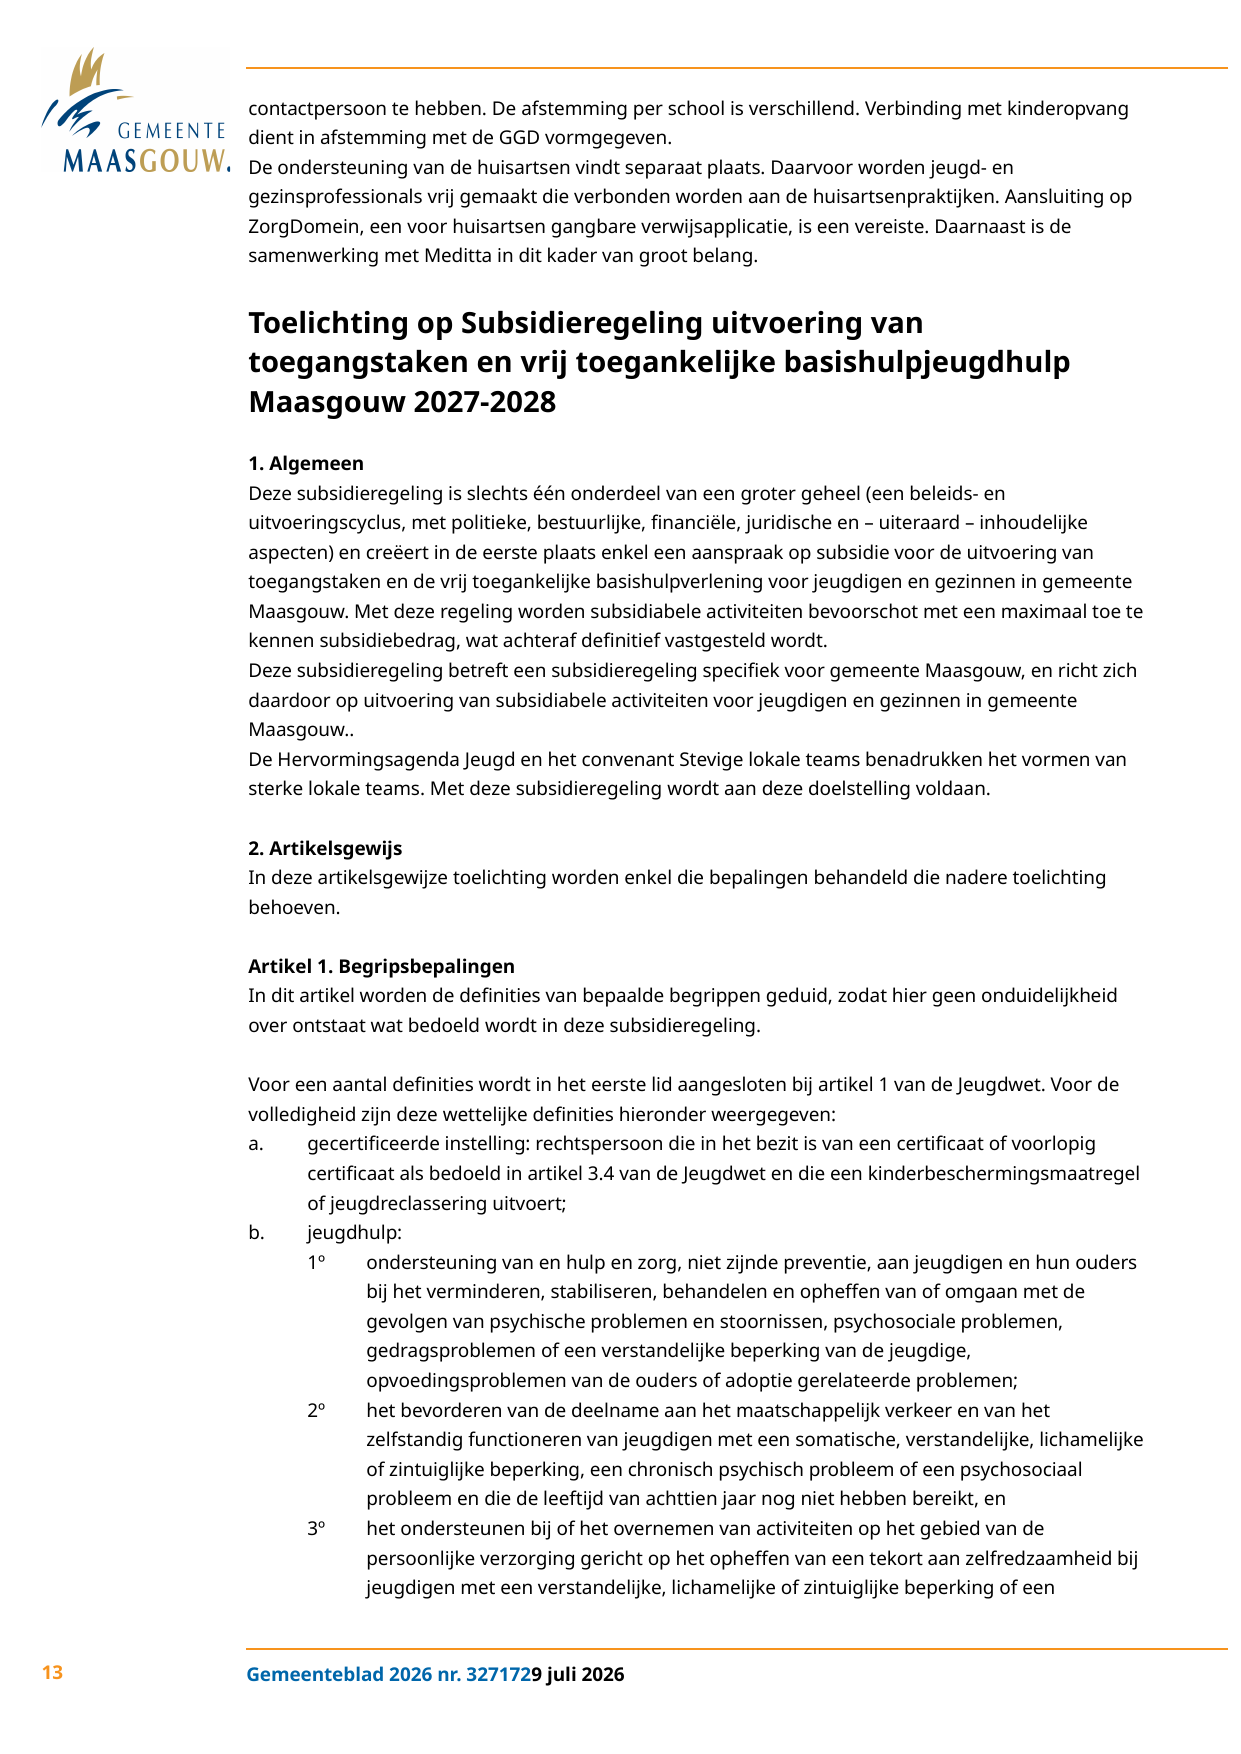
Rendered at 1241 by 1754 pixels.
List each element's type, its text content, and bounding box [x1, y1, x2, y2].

text De ondersteuning van de huisartsen vindt separaat plaats. Daarvoor worden jeugd- en gezinsprofessionals vrij gemaakt die verbonden worden aan de huisartsenpraktijken. Aansluiting op ZorgDomein, een voor huisartsen gangbare verwijsapplicatie, is een vereiste. Daarnaast is de samenwerking met Meditta in dit kader van groot belang. [248, 154, 1152, 268]
list gecertificeerde instelling: rechtspersoon die in het bezit is van een certificaat of voorlopig certificaat als bedoeld in artikel 3.4 van de Jeugdwet en die een kinderbeschermingsmaatregel of jeugdreclassering uitvoert; [248, 1131, 1152, 1215]
text In deze artikelsgewijze toelichting worden enkel die bepalingen behandeld die nadere toelichting behoeven. [248, 864, 1152, 919]
list het bevorderen van de deelname aan het maatschappelijk verkeer en van het zelfstandig functioneren van jeugdigen met een somatische, verstandelijke, lichamelijke of zintuiglijke beperking, een chronisch psychisch probleem of een psychosociaal probleem en die de leeftijd van achttien jaar nog niet hebben bereikt, en [307, 1397, 1152, 1511]
text 2. Artikelsgewijs [248, 835, 1152, 860]
text Deze subsidieregeling betreft een subsidieregeling specifiek voor gemeente Maasgouw, en richt zich daardoor op uitvoering van subsidiabele activiteiten voor jeugdigen en gezinnen in gemeente Maasgouw.. [248, 657, 1152, 742]
list ondersteuning van en hulp en zorg, niet zijnde preventie, aan jeugdigen en hun ouders bij het verminderen, stabiliseren, behandelen en opheffen van of omgaan met de gevolgen van psychische problemen en stoornissen, psychosociale problemen, gedragsproblemen of een verstandelijke beperking van de jeugdige, opvoedingsproblemen van de ouders of adoptie gerelateerde problemen; [307, 1249, 1152, 1393]
list jeugdhulp: [248, 1219, 1152, 1245]
list het ondersteunen bij of het overnemen van activiteiten op het gebied van de persoonlijke verzorging gericht op het opheffen van een tekort aan zelfredzaamheid bij jeugdigen met een verstandelijke, lichamelijke of zintuiglijke beperking of een [307, 1515, 1152, 1600]
text Deze subsidieregeling is slechts één onderdeel van een groter geheel (een beleids- en uitvoeringscyclus, met politieke, bestuurlijke, financiële, juridische en – uiteraard – inhoudelijke aspecten) en creëert in de eerste plaats enkel een aanspraak op subsidie voor de uitvoering van toegangstaken en de vrij toegankelijke basishulpverlening voor jeugdigen en gezinnen in gemeente Maasgouw. Met deze regeling worden subsidiabele activiteiten bevoorschot met een maximaal toe te kennen subsidiebedrag, wat achteraf definitief vastgesteld wordt. [248, 480, 1152, 653]
picture [41, 47, 231, 172]
text Voor een aantal definities wordt in het eerste lid aangesloten bij artikel 1 van de Jeugdwet. Voor de volledigheid zijn deze wettelijke definities hieronder weergegeven: [248, 1071, 1152, 1127]
text De Hervormingsagenda Jeugd en het convenant Stevige lokale teams benadrukken het vormen van sterke lokale teams. Met deze subsidieregeling wordt aan deze doelstelling voldaan. [248, 746, 1152, 801]
text contactpersoon te hebben. De afstemming per school is verschillend. Verbinding met kinderopvang dient in afstemming met de GGD vormgegeven. [248, 95, 1152, 150]
text In dit artikel worden de definities van bepaalde begrippen geduid, zodat hier geen onduidelijkheid over ontstaat wat bedoeld wordt in deze subsidieregeling. [248, 983, 1152, 1038]
text Artikel 1. Begripsbepalingen [248, 953, 1152, 979]
text 1. Algemeen [248, 450, 1152, 476]
text Toelichting op Subsidieregeling uitvoering van toegangstaken en vrij toegankelijke basishulpjeugdhulp Maasgouw 2027-2028 [248, 302, 1152, 421]
